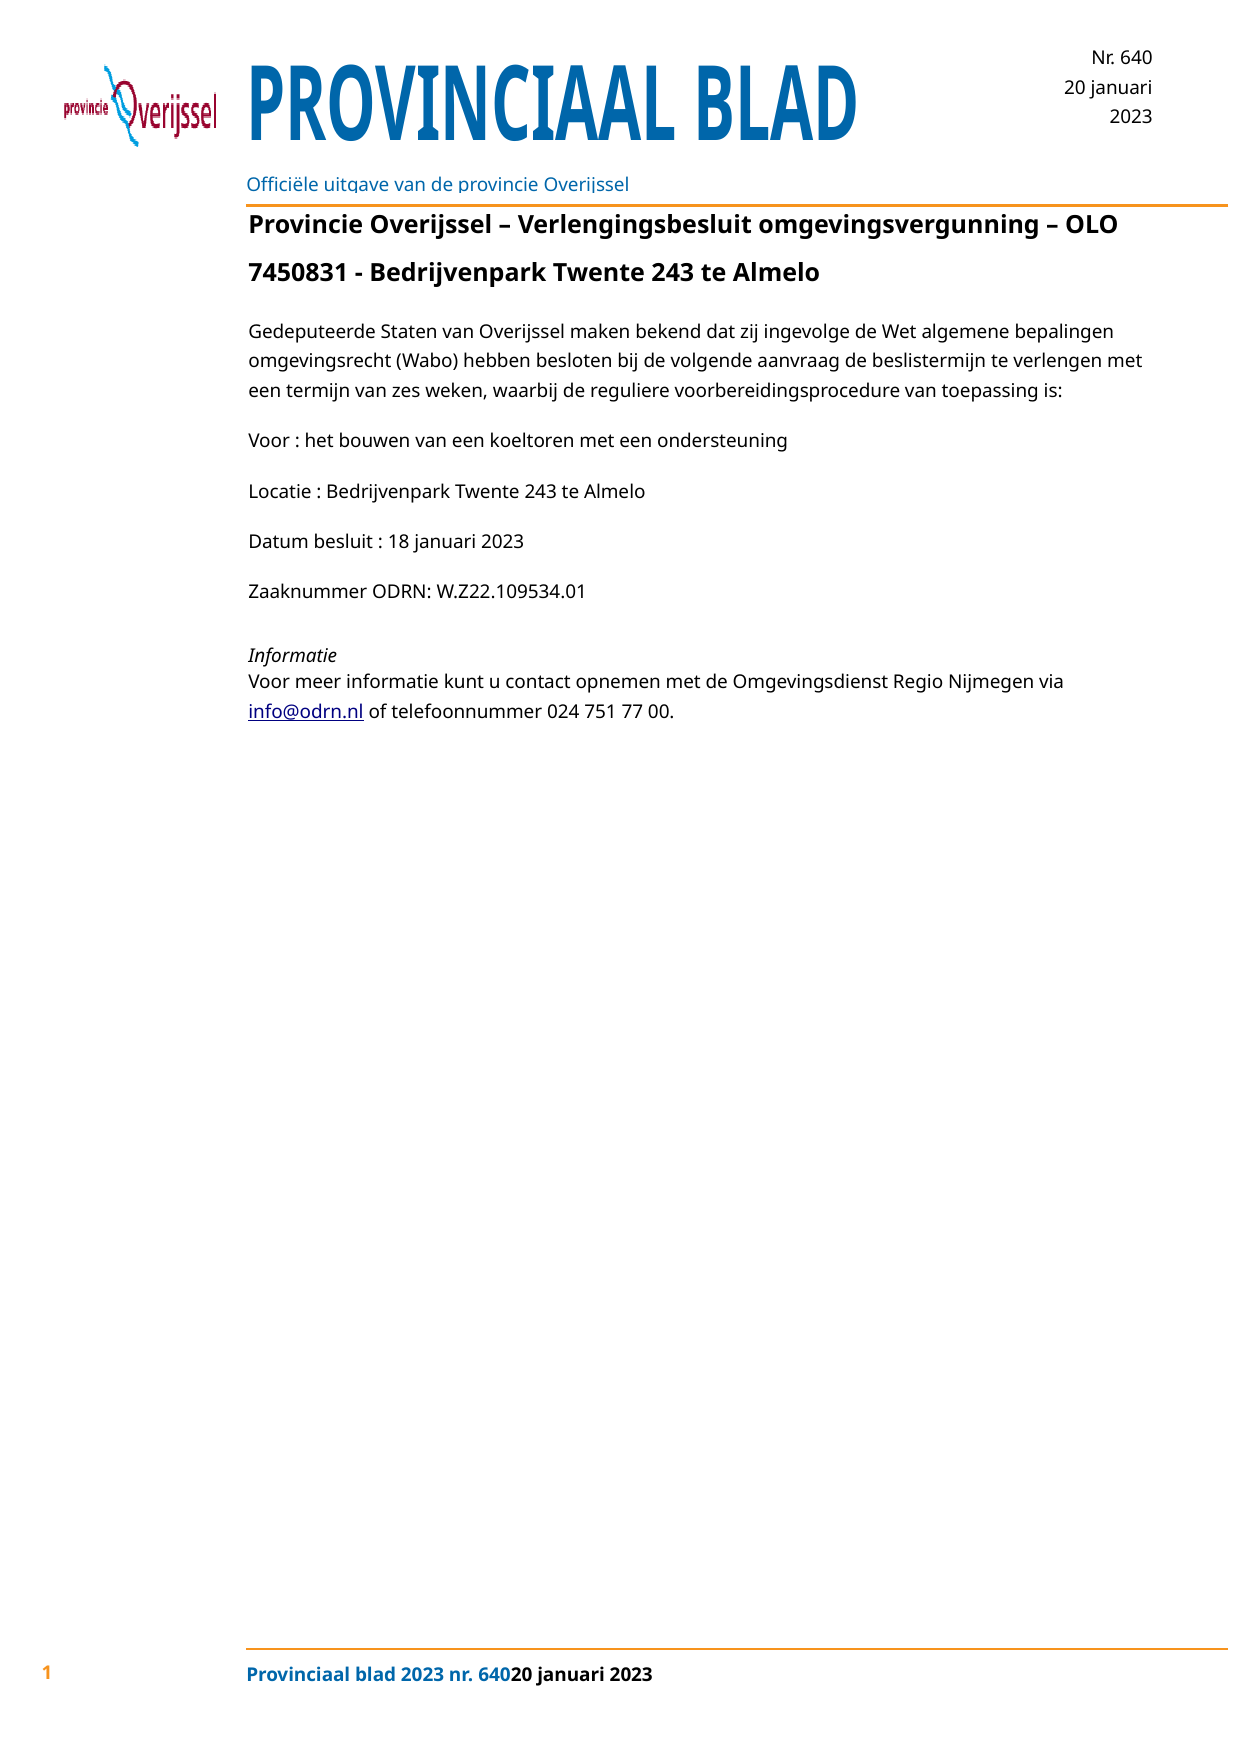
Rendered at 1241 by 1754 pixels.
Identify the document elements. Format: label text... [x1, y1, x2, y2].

text Gedeputeerde Staten van Overijssel maken bekend dat zij ingevolge de Wet algemene bepalingen omgevingsrecht (Wabo) hebben besloten bij de volgende aanvraag de beslistermijn te verlengen met een termijn van zes weken, waarbij de reguliere voorbereidingsprocedure van toepassing is: [248, 318, 1152, 403]
text Provincie Overijssel – Verlengingsbesluit omgevingsvergunning – OLO 7450831 - Bedrijvenpark Twente 243 te Almelo [248, 207, 1152, 288]
text Zaaknummer ODRN: W.Z22.109534.01 [248, 579, 1152, 604]
text Datum besluit : 18 januari 2023 [248, 528, 1152, 554]
text Voor meer informatie kunt u contact opnemen met de Omgevingsdienst Regio Nijmegen via info@odrn.nl of telefoonnummer 024 751 77 00. [248, 668, 1152, 724]
text Voor : het bouwen van een koeltoren met een ondersteuning [248, 427, 1152, 453]
text Informatie [248, 643, 1152, 668]
picture [41, 47, 231, 172]
text Locatie : Bedrijvenpark Twente 243 te Almelo [248, 478, 1152, 504]
